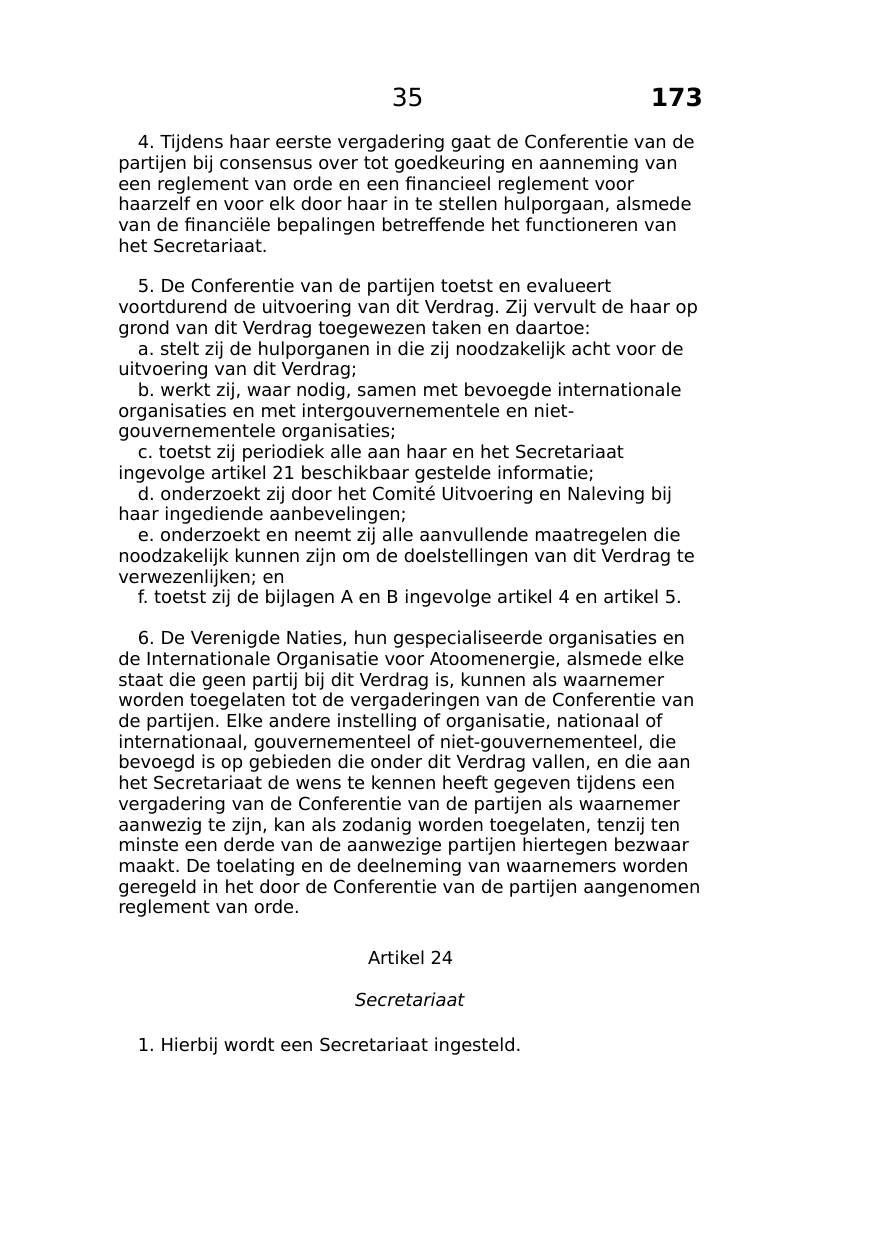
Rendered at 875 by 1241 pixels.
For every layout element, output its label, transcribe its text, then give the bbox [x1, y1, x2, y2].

text 5. De Conferentie van de partijen toetst en evalueert voortdurend de uitvoering van dit Verdrag. Zij vervult de haar op grond van dit Verdrag toegewezen taken en daartoe: [118, 276, 703, 338]
text 1. Hierbij wordt een Secretariaat ingesteld. [118, 1035, 703, 1056]
text e. onderzoekt en neemt zij alle aanvullende maatregelen die noodzakelijk kunnen zijn om de doelstellingen van dit Verdrag te verwezenlijken; en [118, 525, 703, 587]
text a. stelt zij de hulporganen in die zij noodzakelijk acht voor de uitvoering van dit Verdrag; [118, 338, 703, 380]
subtitle Artikel 24 Secretariaat [118, 948, 703, 1010]
text 4. Tijdens haar eerste vergadering gaat de Conferentie van de partijen bij consensus over tot goedkeuring en aanneming van een reglement van orde en een financieel reglement voor haarzelf en voor elk door haar in te stellen hulporgaan, alsmede van de financiële bepalingen betreffende het functioneren van het Secretariaat. [118, 132, 703, 256]
text 6. De Verenigde Naties, hun gespecialiseerde organisaties en de Internationale Organisatie voor Atoomenergie, alsmede elke staat die geen partij bij dit Verdrag is, kunnen als waarnemer worden toegelaten tot de vergaderingen van de Conferentie van de partijen. Elke andere instelling of organisatie, nationaal of internationaal, gouvernementeel of niet-gouvernementeel, die bevoegd is op gebieden die onder dit Verdrag vallen, en die aan het Secretariaat de wens te kennen heeft gegeven tijdens een vergadering van de Conferentie van de partijen als waarnemer aanwezig te zijn, kan als zodanig worden toegelaten, tenzij ten minste een derde van de aanwezige partijen hiertegen bezwaar maakt. De toelating en de deelneming van waarnemers worden geregeld in het door de Conferentie van de partijen aangenomen reglement van orde. [118, 628, 703, 918]
text f. toetst zij de bijlagen A en B ingevolge artikel 4 en artikel 5. [118, 587, 703, 608]
text d. onderzoekt zij door het Comité Uitvoering en Naleving bij haar ingediende aanbevelingen; [118, 483, 703, 525]
text c. toetst zij periodiek alle aan haar en het Secretariaat ingevolge artikel 21 beschikbaar gestelde informatie; [118, 442, 703, 483]
text b. werkt zij, waar nodig, samen met bevoegde internationale organisaties en met intergouvernementele en niet-gouvernementele organisaties; [118, 380, 703, 442]
